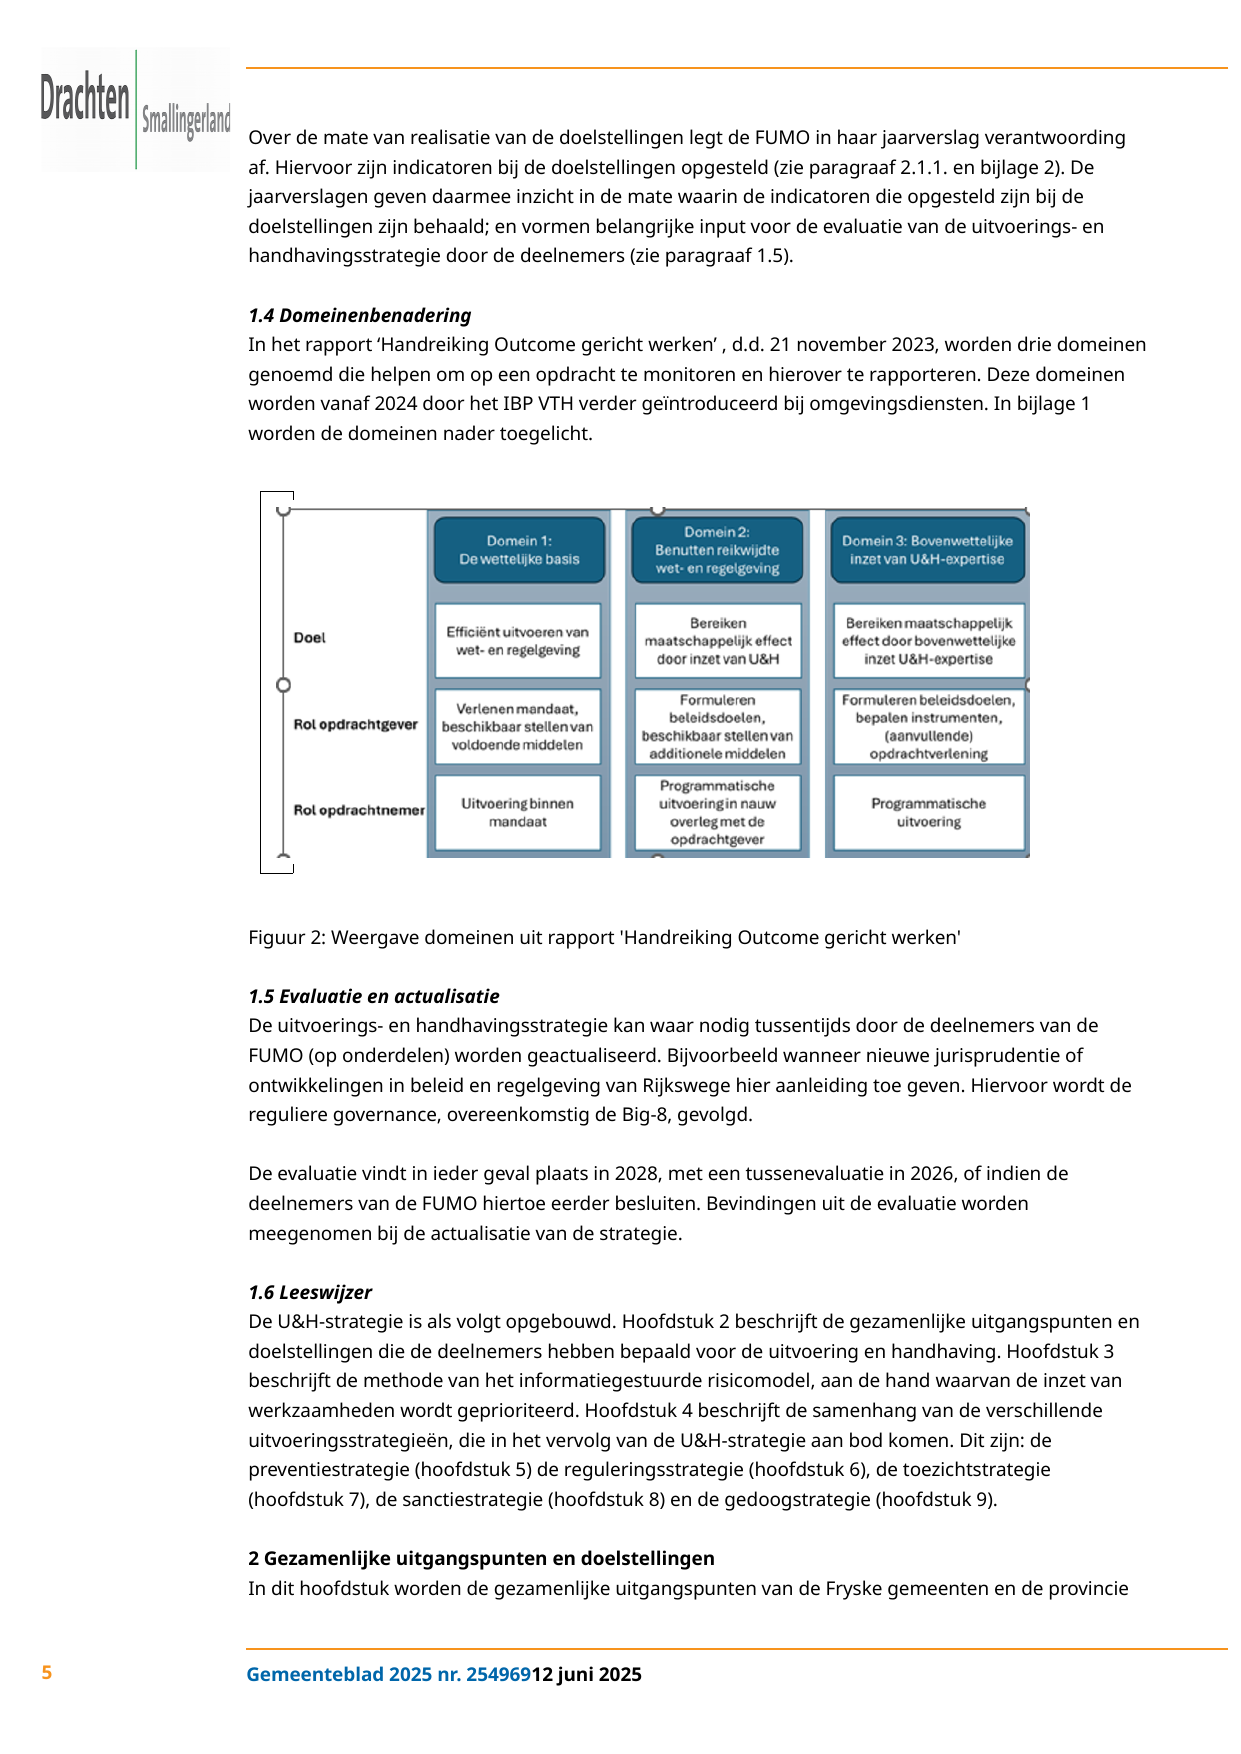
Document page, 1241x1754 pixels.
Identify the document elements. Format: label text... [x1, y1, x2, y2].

text In dit hoofdstuk worden de gezamenlijke uitgangspunten van de Fryske gemeenten en de provincie [248, 1575, 1152, 1600]
text 2 Gezamenlijke uitgangspunten en doelstellingen [248, 1545, 1152, 1571]
text De uitvoerings- en handhavingsstrategie kan waar nodig tussentijds door de deelnemers van de FUMO (op onderdelen) worden geactualiseerd. Bijvoorbeeld wanneer nieuwe jurisprudentie of ontwikkelingen in beleid en regelgeving van Rijkswege hier aanleiding toe geven. Hiervoor wordt de reguliere governance, overeenkomstig de Big-8, gevolgd. [248, 1013, 1152, 1127]
text Figuur 2: Weergave domeinen uit rapport 'Handreiking Outcome gericht werken' [248, 924, 1152, 949]
text In het rapport ‘Handreiking Outcome gericht werken’ , d.d. 21 november 2023, worden drie domeinen genoemd die helpen om op een opdracht te monitoren en hierover te rapporteren. Deze domeinen worden vanaf 2024 door het IBP VTH verder geïntroduceerd bij omgevingsdiensten. In bijlage 1 worden de domeinen nader toegelicht. [248, 331, 1152, 446]
text 1.4 Domeinenbenadering [248, 302, 1152, 328]
picture [41, 47, 231, 172]
text De evaluatie vindt in ieder geval plaats in 2028, met een tussenevaluatie in 2026, of indien de deelnemers van de FUMO hiertoe eerder besluiten. Bevindingen uit de evaluatie worden meegenomen bij de actualisatie van de strategie. [248, 1161, 1152, 1245]
text 1.6 Leeswijzer [248, 1279, 1152, 1304]
picture [268, 500, 1037, 864]
text 1.5 Evaluatie en actualisatie [248, 983, 1152, 1009]
text Over de mate van realisatie van de doelstellingen legt de FUMO in haar jaarverslag verantwoording af. Hiervoor zijn indicatoren bij de doelstellingen opgesteld (zie paragraaf 2.1.1. en bijlage 2). De jaarverslagen geven daarmee inzicht in de mate waarin de indicatoren die opgesteld zijn bij de doelstellingen zijn behaald; en vormen belangrijke input voor de evaluatie van de uitvoerings- en handhavingsstrategie door de deelnemers (zie paragraaf 1.5). [248, 124, 1152, 268]
text De U&H-strategie is als volgt opgebouwd. Hoofdstuk 2 beschrijft de gezamenlijke uitgangspunten en doelstellingen die de deelnemers hebben bepaald voor de uitvoering en handhaving. Hoofdstuk 3 beschrijft de methode van het informatiegestuurde risicomodel, aan de hand waarvan de inzet van werkzaamheden wordt geprioriteerd. Hoofdstuk 4 beschrijft de samenhang van de verschillende uitvoeringsstrategieën, die in het vervolg van de U&H-strategie aan bod komen. Dit zijn: de preventiestrategie (hoofdstuk 5) de reguleringsstrategie (hoofdstuk 6), de toezichtstrategie (hoofdstuk 7), de sanctiestrategie (hoofdstuk 8) en de gedoogstrategie (hoofdstuk 9). [248, 1308, 1152, 1512]
